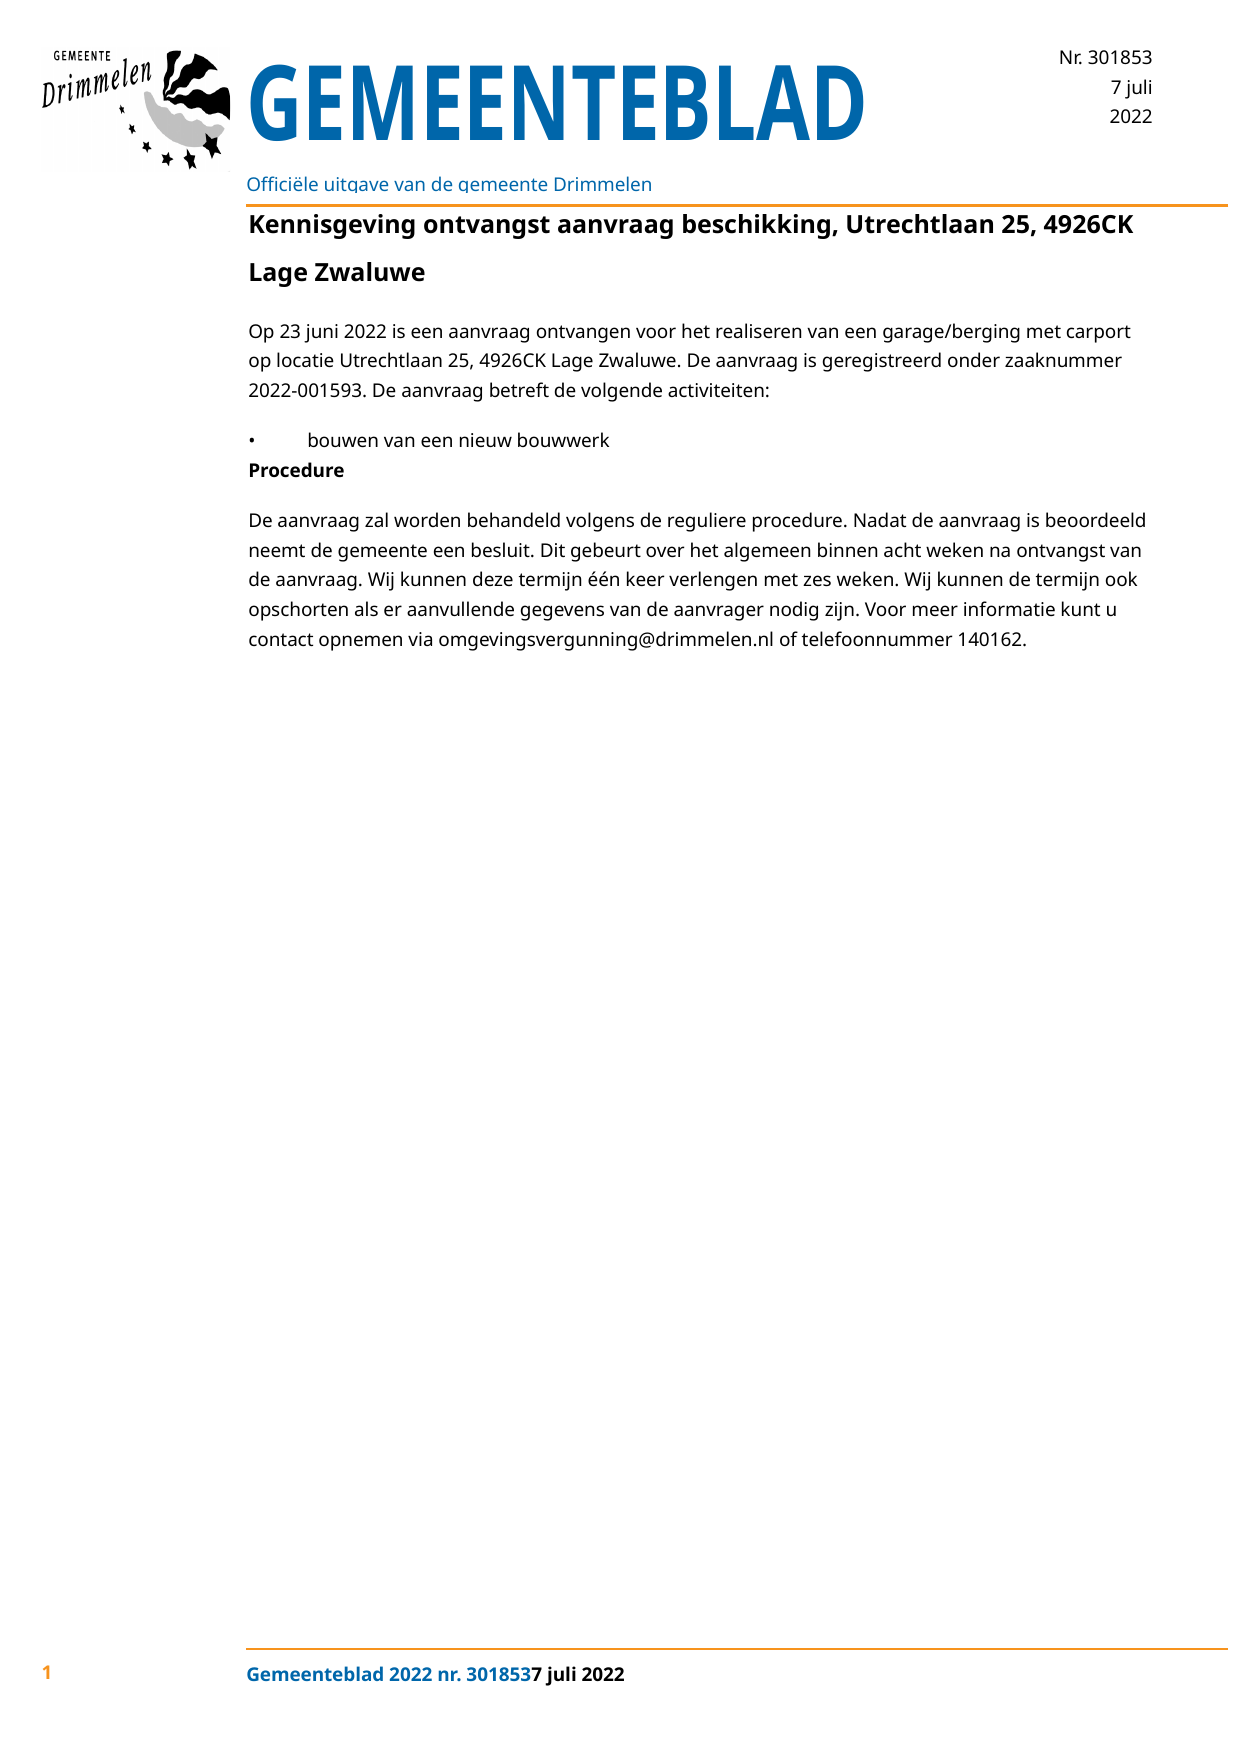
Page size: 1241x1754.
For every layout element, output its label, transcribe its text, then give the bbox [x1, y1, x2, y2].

picture [41, 47, 231, 172]
text De aanvraag zal worden behandeld volgens de reguliere procedure. Nadat de aanvraag is beoordeeld neemt de gemeente een besluit. Dit gebeurt over het algemeen binnen acht weken na ontvangst van de aanvraag. Wij kunnen deze termijn één keer verlengen met zes weken. Wij kunnen de termijn ook opschorten als er aanvullende gegevens van de aanvrager nodig zijn. Voor meer informatie kunt u contact opnemen via omgevingsvergunning@drimmelen.nl of telefoonnummer 140162. [248, 507, 1152, 652]
list bouwen van een nieuw bouwwerk [248, 427, 1152, 453]
text Procedure [248, 457, 1152, 483]
text Op 23 juni 2022 is een aanvraag ontvangen voor het realiseren van een garage/berging met carport op locatie Utrechtlaan 25, 4926CK Lage Zwaluwe. De aanvraag is geregistreerd onder zaaknummer 2022-001593. De aanvraag betreft de volgende activiteiten: [248, 318, 1152, 403]
text Kennisgeving ontvangst aanvraag beschikking, Utrechtlaan 25, 4926CK Lage Zwaluwe [248, 207, 1152, 288]
